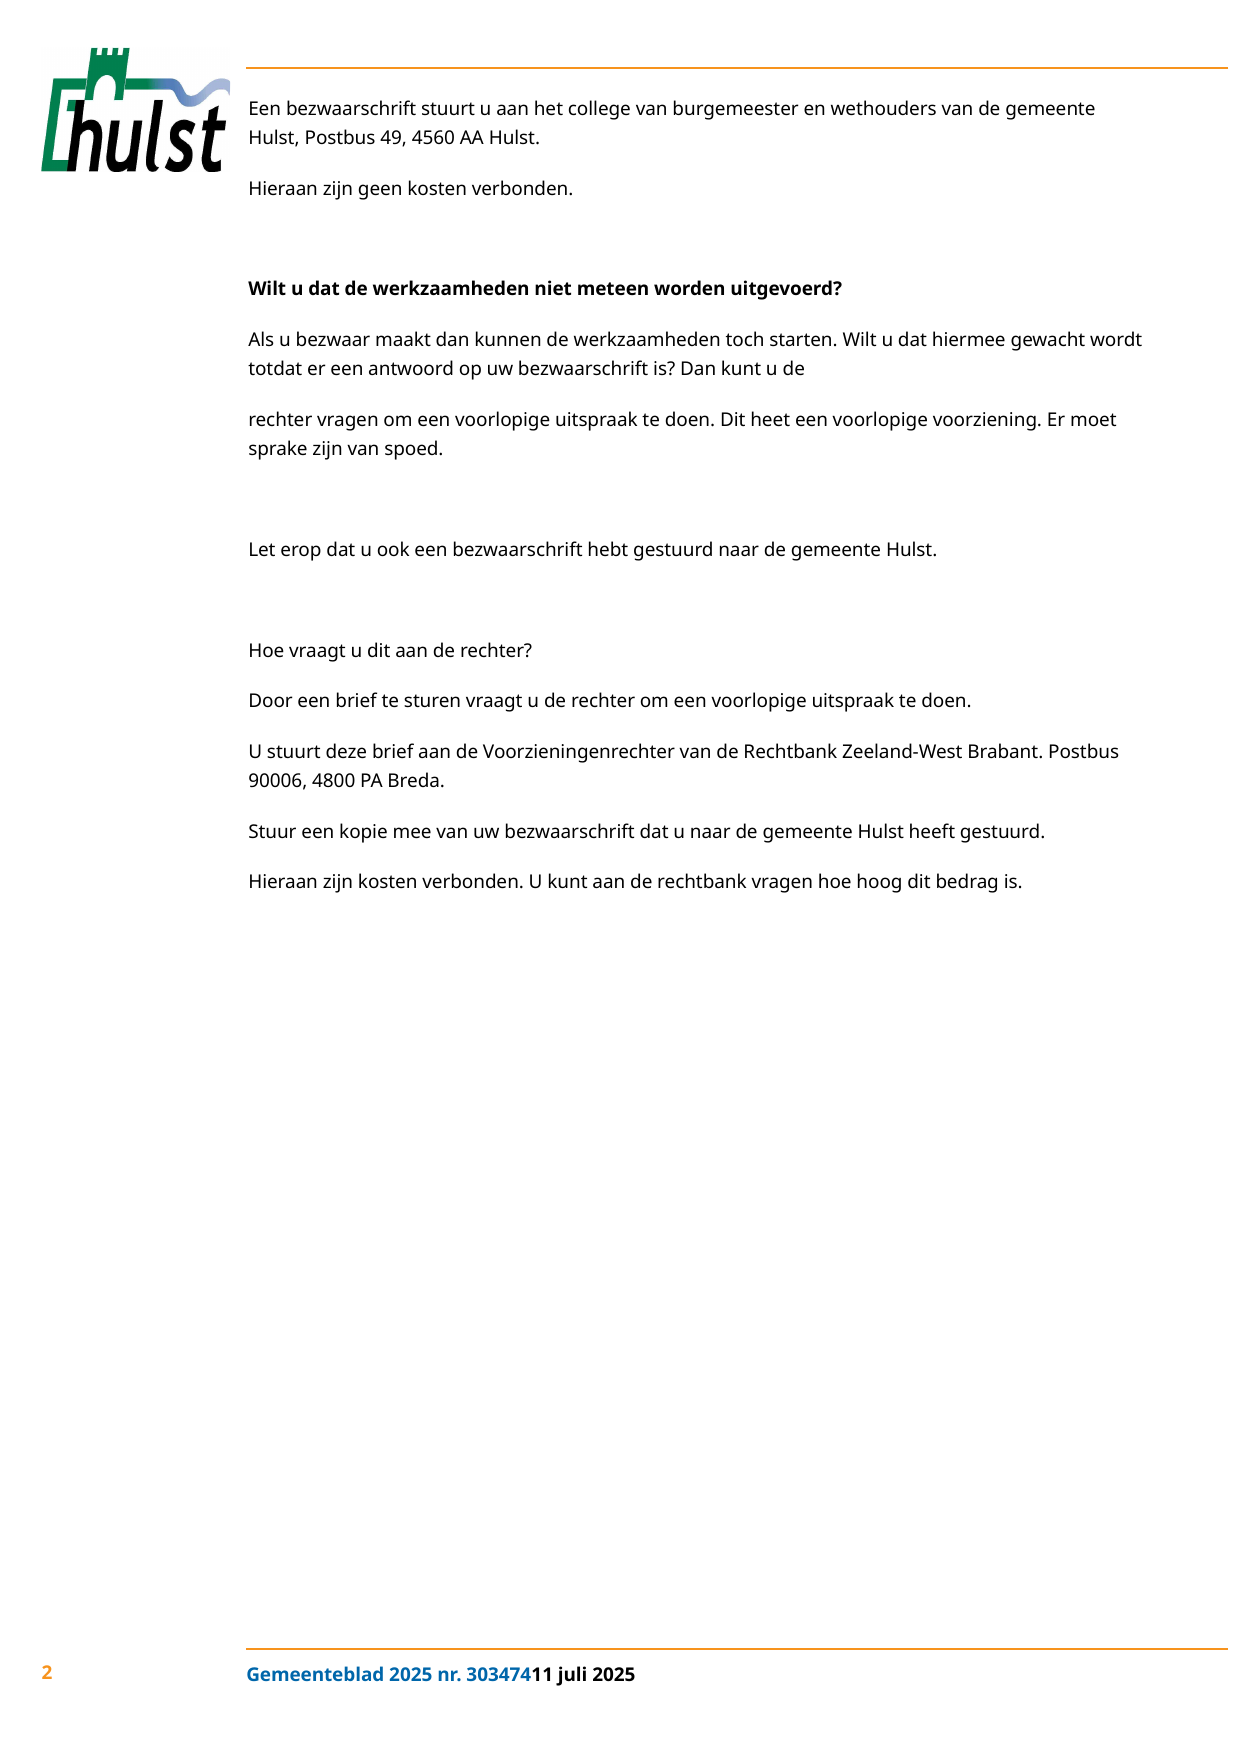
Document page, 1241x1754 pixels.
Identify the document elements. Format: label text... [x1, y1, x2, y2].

text Hieraan zijn geen kosten verbonden. [248, 175, 1152, 201]
text Hoe vraagt u dit aan de rechter? [248, 637, 1152, 663]
text Wilt u dat de werkzaamheden niet meteen worden uitgevoerd? [248, 276, 1152, 301]
picture [41, 47, 231, 172]
text rechter vragen om een voorlopige uitspraak te doen. Dit heet een voorlopige voorziening. Er moet sprake zijn van spoed. [248, 406, 1152, 461]
text Een bezwaarschrift stuurt u aan het college van burgemeester en wethouders van de gemeente Hulst, Postbus 49, 4560 AA Hulst. [248, 95, 1152, 150]
text Let erop dat u ook een bezwaarschrift hebt gestuurd naar de gemeente Hulst. [248, 536, 1152, 562]
text Door een brief te sturen vraagt u de rechter om een voorlopige uitspraak te doen. [248, 688, 1152, 713]
text Als u bezwaar maakt dan kunnen de werkzaamheden toch starten. Wilt u dat hiermee gewacht wordt totdat er een antwoord op uw bezwaarschrift is? Dan kunt u de [248, 326, 1152, 381]
text Hieraan zijn kosten verbonden. U kunt aan de rechtbank vragen hoe hoog dit bedrag is. [248, 868, 1152, 894]
text Stuur een kopie mee van uw bezwaarschrift dat u naar de gemeente Hulst heeft gestuurd. [248, 818, 1152, 844]
text U stuurt deze brief aan de Voorzieningenrechter van de Rechtbank Zeeland-West Brabant. Postbus 90006, 4800 PA Breda. [248, 738, 1152, 793]
